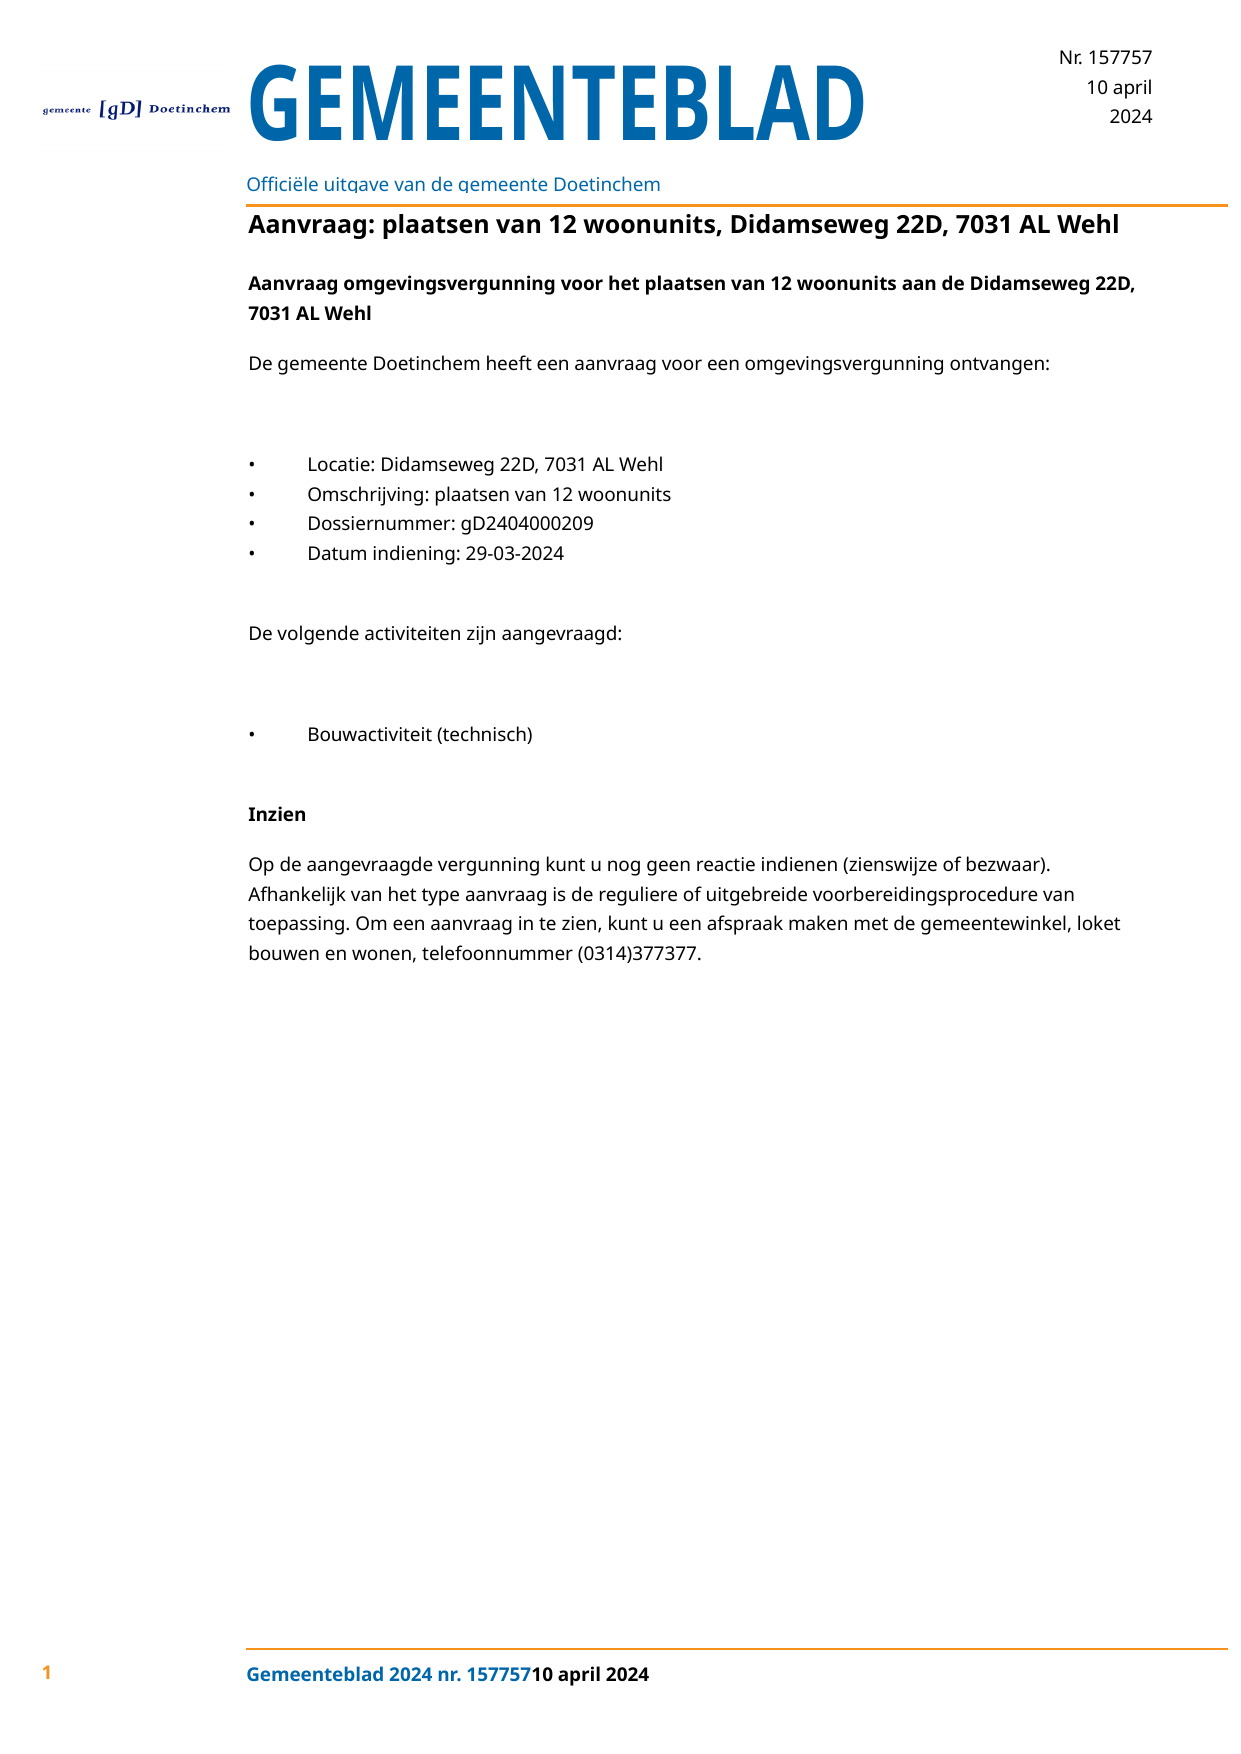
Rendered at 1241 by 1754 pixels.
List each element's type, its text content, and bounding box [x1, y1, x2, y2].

text De gemeente Doetinchem heeft een aanvraag voor een omgevingsvergunning ontvangen: [248, 350, 1152, 376]
text Op de aangevraagde vergunning kunt u nog geen reactie indienen (zienswijze of bezwaar). Afhankelijk van het type aanvraag is de reguliere of uitgebreide voorbereidingsprocedure van toepassing. Om een aanvraag in te zien, kunt u een afspraak maken met de gemeentewinkel, loket bouwen en wonen, telefoonnummer (0314)377377. [248, 851, 1152, 966]
picture [41, 47, 231, 172]
text Aanvraag: plaatsen van 12 woonunits, Didamseweg 22D, 7031 AL Wehl [248, 207, 1152, 241]
list Omschrijving: plaatsen van 12 woonunits [248, 481, 1152, 506]
text De volgende activiteiten zijn aangevraagd: [248, 620, 1152, 646]
list Bouwactiviteit (technisch) [248, 721, 1152, 746]
list Locatie: Didamseweg 22D, 7031 AL Wehl [248, 451, 1152, 477]
text Aanvraag omgevingsvergunning voor het plaatsen van 12 woonunits aan de Didamseweg 22D, 7031 AL Wehl [248, 270, 1152, 326]
list Dossiernummer: gD2404000209 [248, 510, 1152, 536]
list Datum indiening: 29-03-2024 [248, 540, 1152, 566]
text Inzien [248, 801, 1152, 826]
